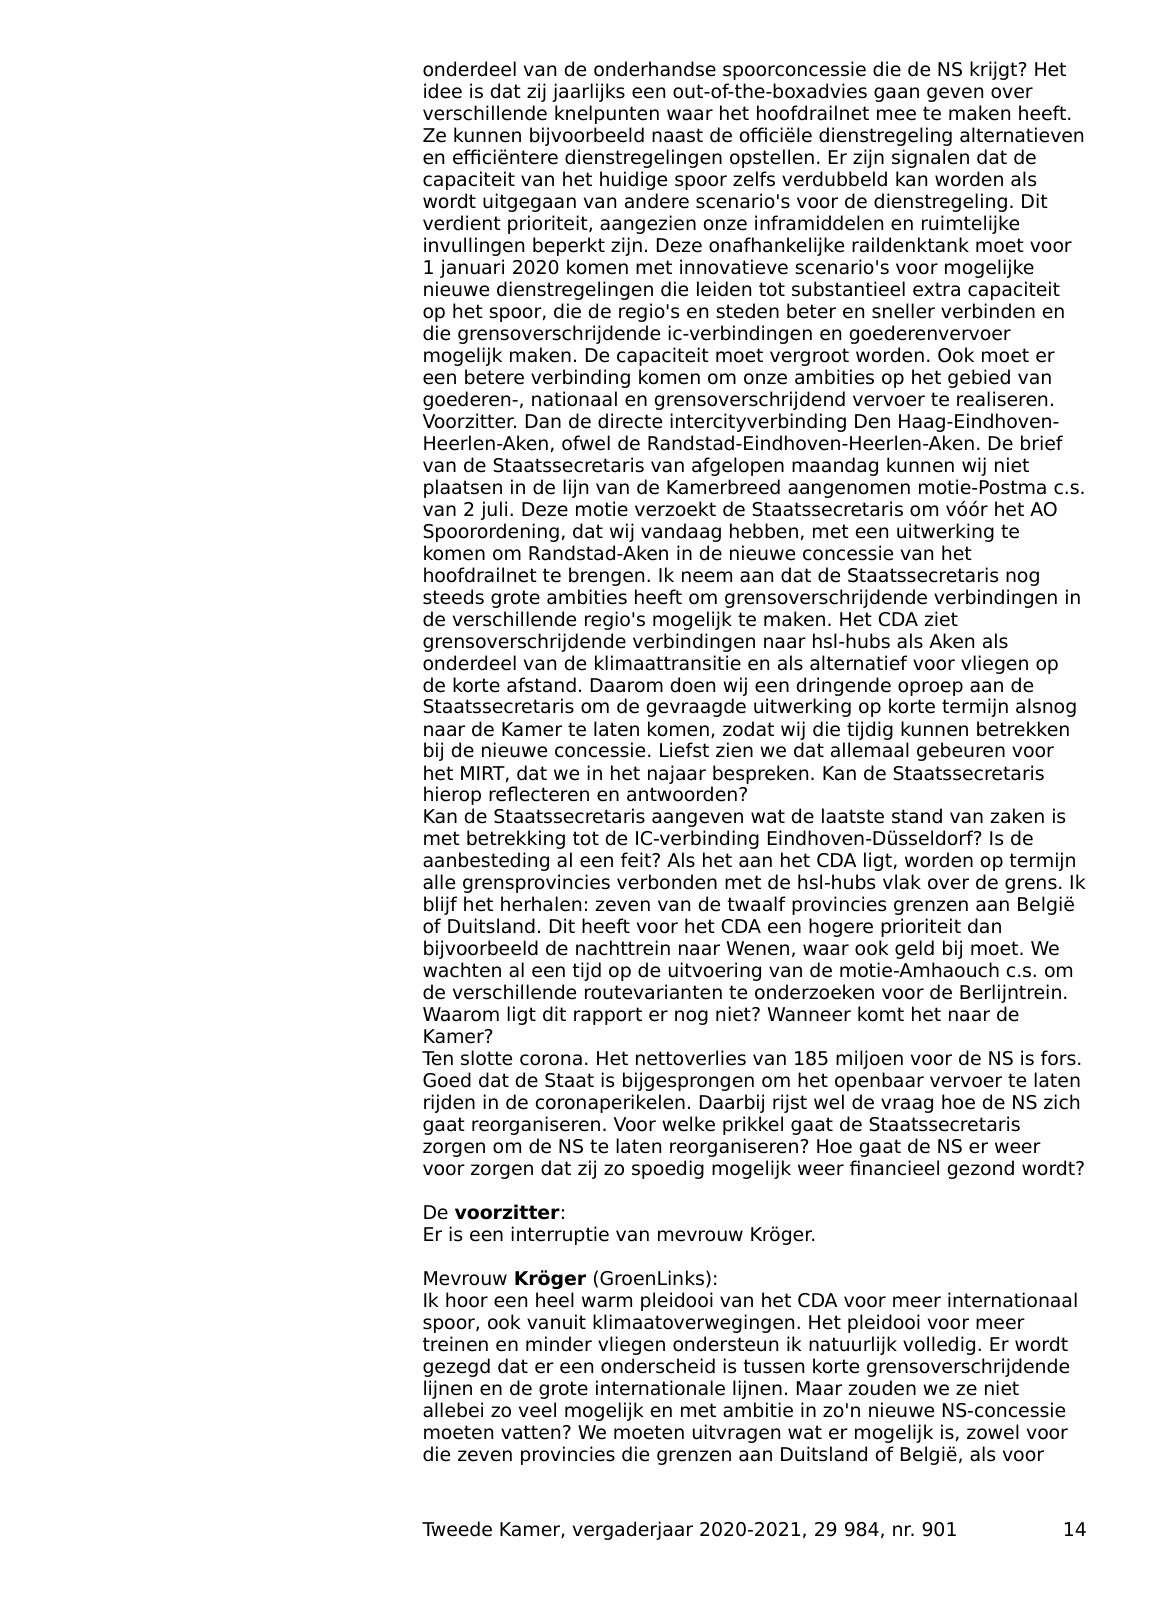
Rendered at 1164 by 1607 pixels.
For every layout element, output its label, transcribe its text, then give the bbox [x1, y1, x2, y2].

text Ik hoor een heel warm pleidooi van het CDA voor meer internationaal spoor, ook vanuit klimaatoverwegingen. Het pleidooi voor meer treinen en minder vliegen ondersteun ik natuurlijk volledig. Er wordt gezegd dat er een onderscheid is tussen korte grensoverschrijdende lijnen en de grote internationale lijnen. Maar zouden we ze niet allebei zo veel mogelijk en met ambitie in zo'n nieuwe NS-concessie moeten vatten? We moeten uitvragen wat er mogelijk is, zowel voor die zeven provincies die grenzen aan Duitsland of België, als voor [422, 1290, 1087, 1466]
text Er is een interruptie van mevrouw Kröger. [422, 1224, 1087, 1246]
text Kan de Staatssecretaris aangeven wat de laatste stand van zaken is met betrekking tot de IC-verbinding Eindhoven-Düsseldorf? Is de aanbesteding al een feit? Als het aan het CDA ligt, worden op termijn alle grensprovincies verbonden met de hsl-hubs vlak over de grens. Ik blijf het herhalen: zeven van de twaalf provincies grenzen aan België of Duitsland. Dit heeft voor het CDA een hogere prioriteit dan bijvoorbeeld de nachttrein naar Wenen, waar ook geld bij moet. We wachten al een tijd op de uitvoering van de motie-Amhaouch c.s. om de verschillende routevarianten te onderzoeken voor de Berlijntrein. Waarom ligt dit rapport er nog niet? Wanneer komt het naar de Kamer? [422, 806, 1087, 1048]
text Mevrouw Kröger (GroenLinks): [422, 1268, 1087, 1290]
text onderdeel van de onderhandse spoorconcessie die de NS krijgt? Het idee is dat zij jaarlijks een out-of-the-boxadvies gaan geven over verschillende knelpunten waar het hoofdrailnet mee te maken heeft. Ze kunnen bijvoorbeeld naast de officiële dienstregeling alternatieven en efficiëntere dienstregelingen opstellen. Er zijn signalen dat de capaciteit van het huidige spoor zelfs verdubbeld kan worden als wordt uitgegaan van andere scenario's voor de dienstregeling. Dit verdient prioriteit, aangezien onze inframiddelen en ruimtelijke invullingen beperkt zijn. Deze onafhankelijke raildenktank moet voor 1 januari 2020 komen met innovatieve scenario's voor mogelijke nieuwe dienstregelingen die leiden tot substantieel extra capaciteit op het spoor, die de regio's en steden beter en sneller verbinden en die grensoverschrijdende ic-verbindingen en goederenvervoer mogelijk maken. De capaciteit moet vergroot worden. Ook moet er een betere verbinding komen om onze ambities op het gebied van goederen-, nationaal en grensoverschrijdend vervoer te realiseren. [422, 59, 1087, 411]
text Ten slotte corona. Het nettoverlies van 185 miljoen voor de NS is fors. Goed dat de Staat is bijgesprongen om het openbaar vervoer te laten rijden in de coronaperikelen. Daarbij rijst wel de vraag hoe de NS zich gaat reorganiseren. Voor welke prikkel gaat de Staatssecretaris zorgen om de NS te laten reorganiseren? Hoe gaat de NS er weer voor zorgen dat zij zo spoedig mogelijk weer financieel gezond wordt? [422, 1048, 1087, 1180]
text Voorzitter. Dan de directe intercityverbinding Den Haag-Eindhoven-Heerlen-Aken, ofwel de Randstad-Eindhoven-Heerlen-Aken. De brief van de Staatssecretaris van afgelopen maandag kunnen wij niet plaatsen in de lijn van de Kamerbreed aangenomen motie-Postma c.s. van 2 juli. Deze motie verzoekt de Staatssecretaris om vóór het AO Spoorordening, dat wij vandaag hebben, met een uitwerking te komen om Randstad-Aken in de nieuwe concessie van het hoofdrailnet te brengen. Ik neem aan dat de Staatssecretaris nog steeds grote ambities heeft om grensoverschrijdende verbindingen in de verschillende regio's mogelijk te maken. Het CDA ziet grensoverschrijdende verbindingen naar hsl-hubs als Aken als onderdeel van de klimaattransitie en als alternatief voor vliegen op de korte afstand. Daarom doen wij een dringende oproep aan de Staatssecretaris om de gevraagde uitwerking op korte termijn alsnog naar de Kamer te laten komen, zodat wij die tijdig kunnen betrekken bij de nieuwe concessie. Liefst zien we dat allemaal gebeuren voor het MIRT, dat we in het najaar bespreken. Kan de Staatssecretaris hierop reflecteren en antwoorden? [422, 411, 1087, 806]
text De voorzitter: [422, 1202, 1087, 1224]
